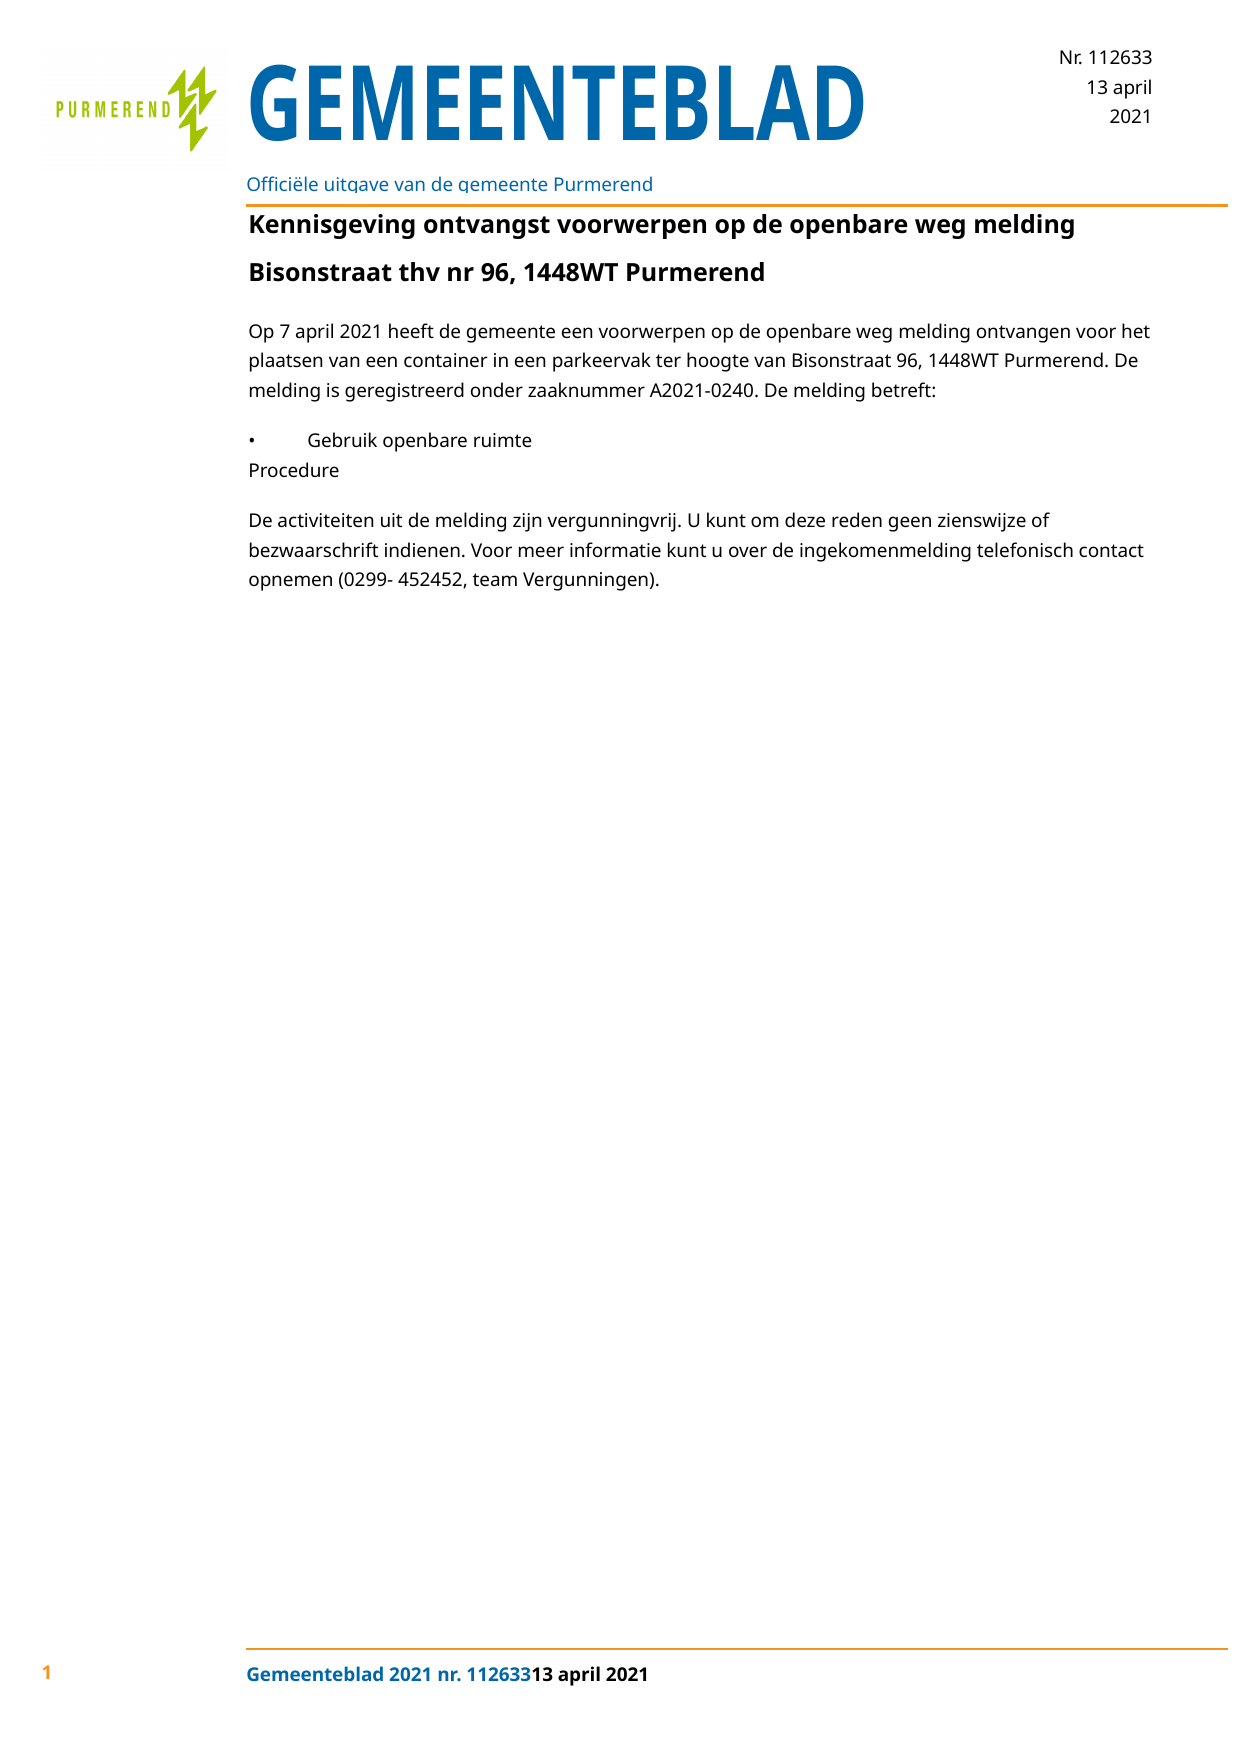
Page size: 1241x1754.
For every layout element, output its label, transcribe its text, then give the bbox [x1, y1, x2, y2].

text Procedure [248, 457, 1152, 483]
text Op 7 april 2021 heeft de gemeente een voorwerpen op de openbare weg melding ontvangen voor het plaatsen van een container in een parkeervak ter hoogte van Bisonstraat 96, 1448WT Purmerend. De melding is geregistreerd onder zaaknummer A2021-0240. De melding betreft: [248, 318, 1152, 403]
picture [41, 47, 231, 172]
list Gebruik openbare ruimte [248, 427, 1152, 453]
text Kennisgeving ontvangst voorwerpen op de openbare weg melding Bisonstraat thv nr 96, 1448WT Purmerend [248, 207, 1152, 288]
text De activiteiten uit de melding zijn vergunningvrij. U kunt om deze reden geen zienswijze of bezwaarschrift indienen. Voor meer informatie kunt u over de ingekomenmelding telefonisch contact opnemen (0299- 452452, team Vergunningen). [248, 507, 1152, 592]
